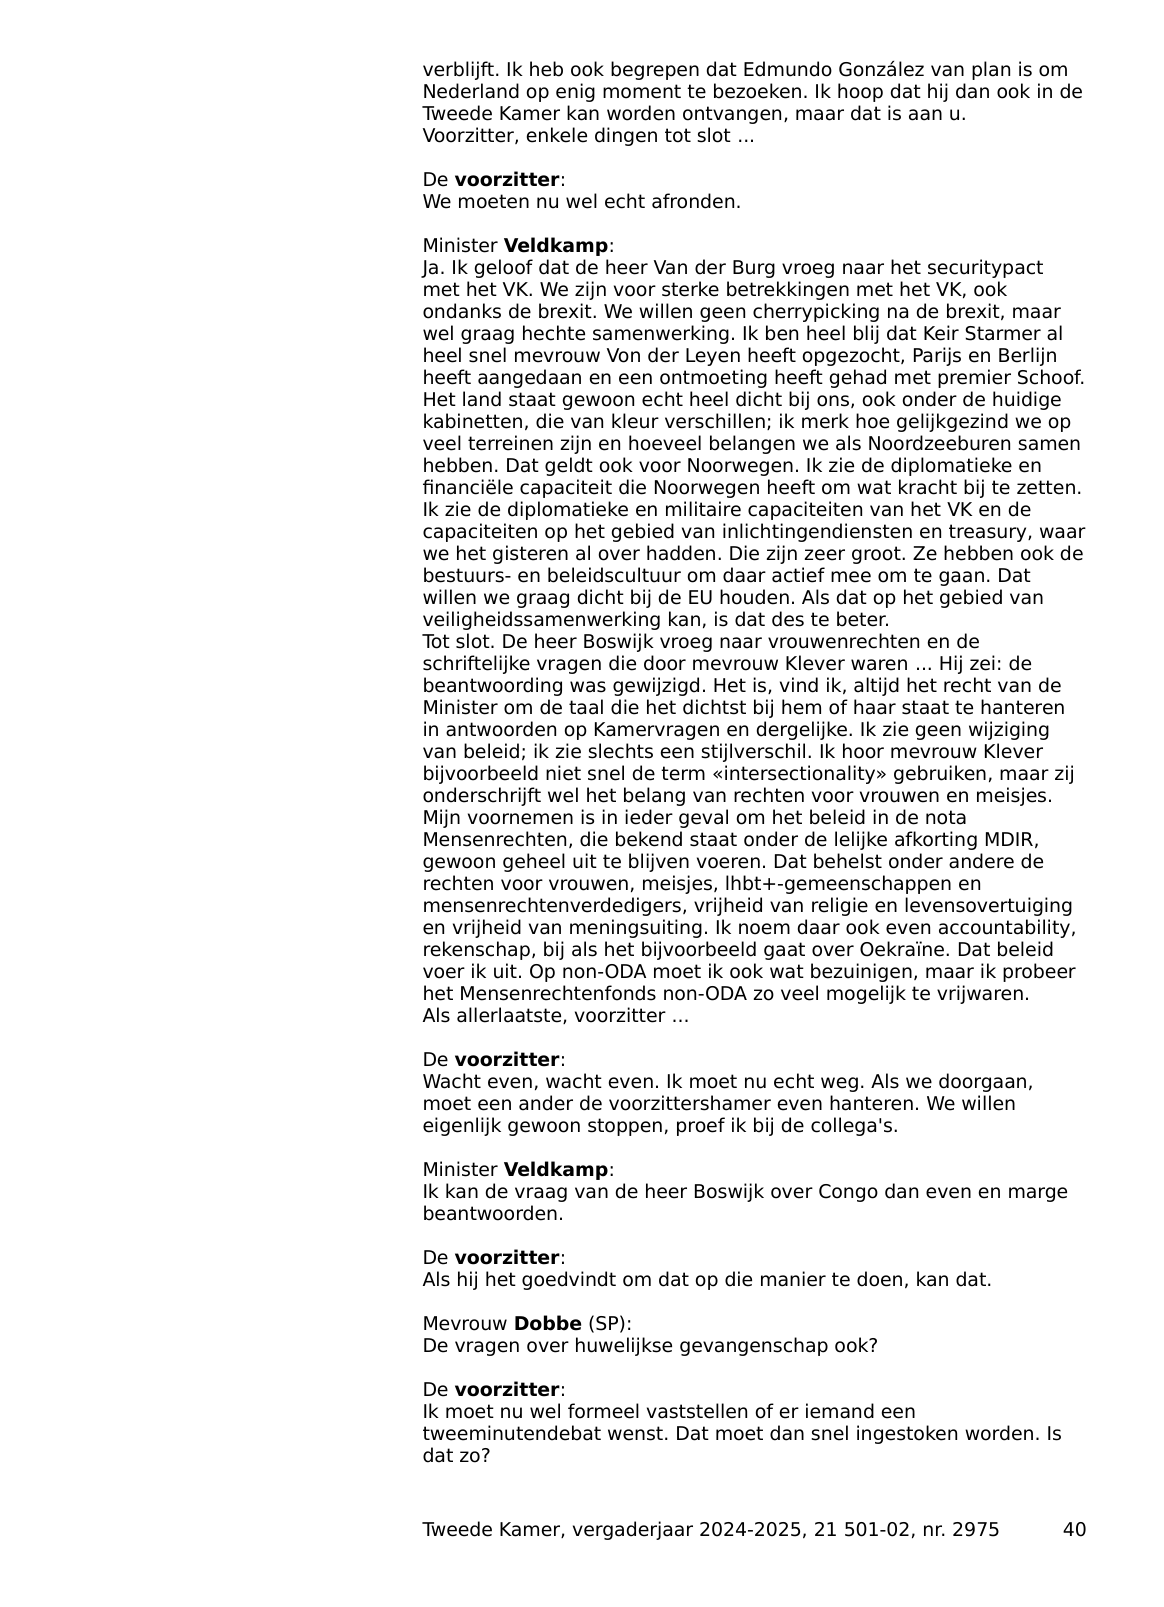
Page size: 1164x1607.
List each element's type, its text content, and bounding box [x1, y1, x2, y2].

text Ja. Ik geloof dat de heer Van der Burg vroeg naar het securitypact met het VK. We zijn voor sterke betrekkingen met het VK, ook ondanks de brexit. We willen geen cherrypicking na de brexit, maar wel graag hechte samenwerking. Ik ben heel blij dat Keir Starmer al heel snel mevrouw Von der Leyen heeft opgezocht, Parijs en Berlijn heeft aangedaan en een ontmoeting heeft gehad met premier Schoof. Het land staat gewoon echt heel dicht bij ons, ook onder de huidige kabinetten, die van kleur verschillen; ik merk hoe gelijkgezind we op veel terreinen zijn en hoeveel belangen we als Noordzeeburen samen hebben. Dat geldt ook voor Noorwegen. Ik zie de diplomatieke en financiële capaciteit die Noorwegen heeft om wat kracht bij te zetten. Ik zie de diplomatieke en militaire capaciteiten van het VK en de capaciteiten op het gebied van inlichtingendiensten en treasury, waar we het gisteren al over hadden. Die zijn zeer groot. Ze hebben ook de bestuurs- en beleidscultuur om daar actief mee om te gaan. Dat willen we graag dicht bij de EU houden. Als dat op het gebied van veiligheidssamenwerking kan, is dat des te beter. [422, 257, 1087, 631]
text Als allerlaatste, voorzitter ... [422, 1004, 1087, 1027]
text Ik kan de vraag van de heer Boswijk over Congo dan even en marge beantwoorden. [422, 1181, 1087, 1225]
text Wacht even, wacht even. Ik moet nu echt weg. Als we doorgaan, moet een ander de voorzittershamer even hanteren. We willen eigenlijk gewoon stoppen, proef ik bij de collega's. [422, 1071, 1087, 1137]
text Minister Veldkamp: [422, 1159, 1087, 1181]
text We moeten nu wel echt afronden. [422, 191, 1087, 213]
text Tot slot. De heer Boswijk vroeg naar vrouwenrechten en de schriftelijke vragen die door mevrouw Klever waren ... Hij zei: de beantwoording was gewijzigd. Het is, vind ik, altijd het recht van de Minister om de taal die het dichtst bij hem of haar staat te hanteren in antwoorden op Kamervragen en dergelijke. Ik zie geen wijziging van beleid; ik zie slechts een stijlverschil. Ik hoor mevrouw Klever bijvoorbeeld niet snel de term «intersectionality» gebruiken, maar zij onderschrijft wel het belang van rechten voor vrouwen en meisjes. Mijn voornemen is in ieder geval om het beleid in de nota Mensenrechten, die bekend staat onder de lelijke afkorting MDIR, gewoon geheel uit te blijven voeren. Dat behelst onder andere de rechten voor vrouwen, meisjes, lhbt+-gemeenschappen en mensenrechtenverdedigers, vrijheid van religie en levensovertuiging en vrijheid van meningsuiting. Ik noem daar ook even accountability, rekenschap, bij als het bijvoorbeeld gaat over Oekraïne. Dat beleid voer ik uit. Op non-ODA moet ik ook wat bezuinigen, maar ik probeer het Mensenrechtenfonds non-ODA zo veel mogelijk te vrijwaren. [422, 631, 1087, 1004]
text Mevrouw Dobbe (SP): [422, 1313, 1087, 1335]
text De voorzitter: [422, 169, 1087, 191]
text verblijft. Ik heb ook begrepen dat Edmundo González van plan is om Nederland op enig moment te bezoeken. Ik hoop dat hij dan ook in de Tweede Kamer kan worden ontvangen, maar dat is aan u. [422, 59, 1087, 125]
text De voorzitter: [422, 1049, 1087, 1071]
text De voorzitter: [422, 1247, 1087, 1269]
text Voorzitter, enkele dingen tot slot ... [422, 125, 1087, 147]
text De voorzitter: [422, 1379, 1087, 1401]
text Minister Veldkamp: [422, 235, 1087, 257]
text Als hij het goedvindt om dat op die manier te doen, kan dat. [422, 1269, 1087, 1291]
text Ik moet nu wel formeel vaststellen of er iemand een tweeminutendebat wenst. Dat moet dan snel ingestoken worden. Is dat zo? [422, 1401, 1087, 1467]
text De vragen over huwelijkse gevangenschap ook? [422, 1335, 1087, 1357]
